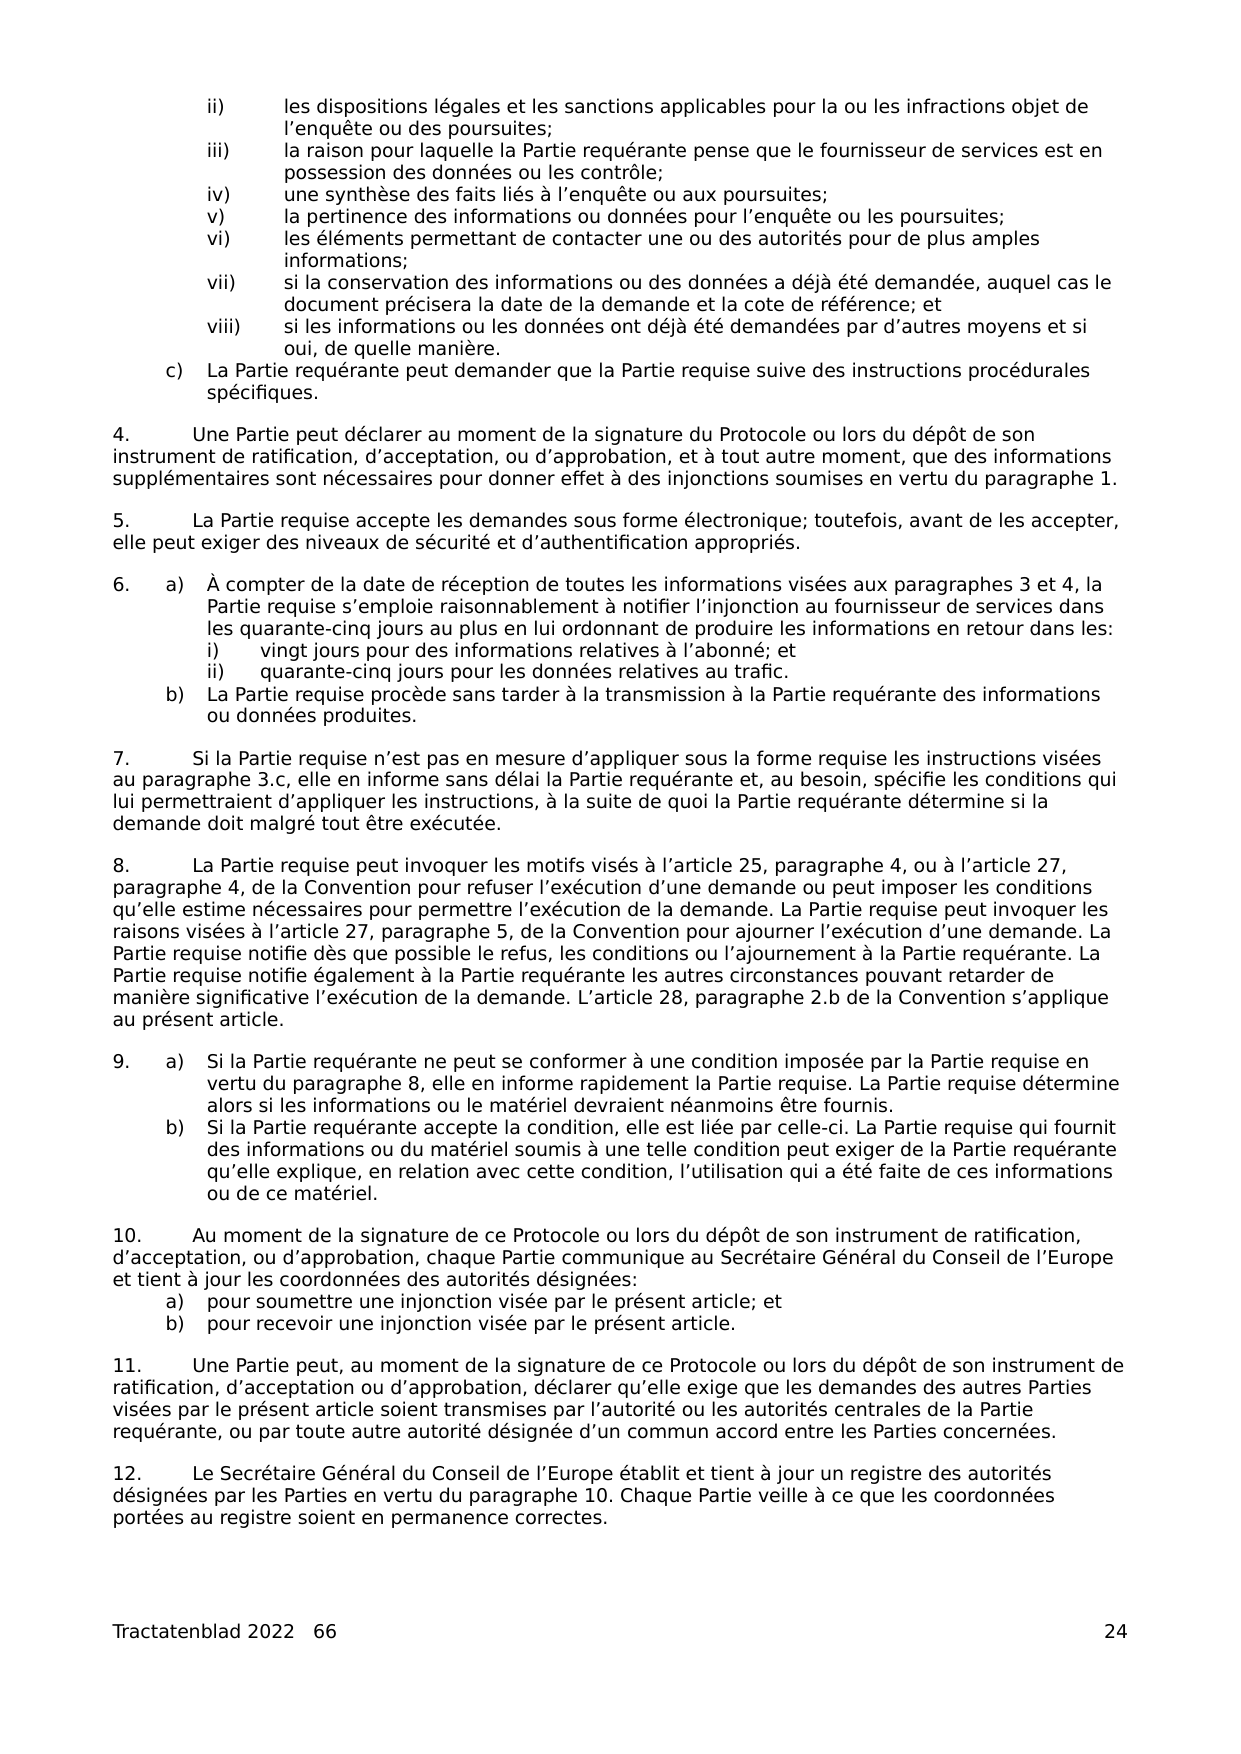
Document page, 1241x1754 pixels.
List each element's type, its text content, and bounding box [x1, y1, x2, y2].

text ii) les dispositions légales et les sanctions applicables pour la ou les infractions objet de l’enquête ou des poursuites; [207, 96, 1128, 140]
text 10. Au moment de la signature de ce Protocole ou lors du dépôt de son instrument de ratification, d’acceptation, ou d’approbation, chaque Partie communique au Secrétaire Général du Conseil de l’Europe et tient à jour les coordonnées des autorités désignées: [112, 1225, 1128, 1291]
text vi) les éléments permettant de contacter une ou des autorités pour de plus amples informations; [207, 228, 1128, 272]
text i) vingt jours pour des informations relatives à l’abonné; et [207, 639, 1128, 661]
text vii) si la conservation des informations ou des données a déjà été demandée, auquel cas le document précisera la date de la demande et la cote de référence; et [207, 272, 1128, 316]
text 11. Une Partie peut, au moment de la signature de ce Protocole ou lors du dépôt de son instrument de ratification, d’acceptation ou d’approbation, déclarer qu’elle exige que les demandes des autres Parties visées par le présent article soient transmises par l’autorité ou les autorités centrales de la Partie requérante, ou par toute autre autorité désignée d’un commun accord entre les Parties concernées. [112, 1355, 1128, 1443]
text b) Si la Partie requérante accepte la condition, elle est liée par celle-ci. La Partie requise qui fournit des informations ou du matériel soumis à une telle condition peut exiger de la Partie requérante qu’elle explique, en relation avec cette condition, l’utilisation qui a été faite de ces informations ou de ce matériel. [165, 1117, 1128, 1205]
text iv) une synthèse des faits liés à l’enquête ou aux poursuites; [207, 184, 1128, 206]
text 12. Le Secrétaire Général du Conseil de l’Europe établit et tient à jour un registre des autorités désignées par les Parties en vertu du paragraphe 10. Chaque Partie veille à ce que les coordonnées portées au registre soient en permanence correctes. [112, 1463, 1128, 1529]
text a) pour soumettre une injonction visée par le présent article; et [165, 1291, 1128, 1313]
text 9. a) Si la Partie requérante ne peut se conformer à une condition imposée par la Partie requise en vertu du paragraphe 8, elle en informe rapidement la Partie requise. La Partie requise détermine alors si les informations ou le matériel devraient néanmoins être fournis. [112, 1051, 1128, 1117]
text 5. La Partie requise accepte les demandes sous forme électronique; toutefois, avant de les accepter, elle peut exiger des niveaux de sécurité et d’authentification appropriés. [112, 509, 1128, 553]
text b) pour recevoir une injonction visée par le présent article. [165, 1313, 1128, 1335]
text v) la pertinence des informations ou données pour l’enquête ou les poursuites; [207, 206, 1128, 228]
text 6. a) À compter de la date de réception de toutes les informations visées aux paragraphes 3 et 4, la Partie requise s’emploie raisonnablement à notifier l’injonction au fournisseur de services dans les quarante-cinq jours au plus en lui ordonnant de produire les informations en retour dans les: [112, 573, 1128, 639]
text b) La Partie requise procède sans tarder à la transmission à la Partie requérante des informations ou données produites. [165, 683, 1128, 727]
text viii) si les informations ou les données ont déjà été demandées par d’autres moyens et si oui, de quelle manière. [207, 316, 1128, 360]
text iii) la raison pour laquelle la Partie requérante pense que le fournisseur de services est en possession des données ou les contrôle; [207, 140, 1128, 184]
text ii) quarante-cinq jours pour les données relatives au trafic. [207, 661, 1128, 683]
text c) La Partie requérante peut demander que la Partie requise suive des instructions procédurales spécifiques. [165, 360, 1128, 404]
text 8. La Partie requise peut invoquer les motifs visés à l’article 25, paragraphe 4, ou à l’article 27, paragraphe 4, de la Convention pour refuser l’exécution d’une demande ou peut imposer les conditions qu’elle estime nécessaires pour permettre l’exécution de la demande. La Partie requise peut invoquer les raisons visées à l’article 27, paragraphe 5, de la Convention pour ajourner l’exécution d’une demande. La Partie requise notifie dès que possible le refus, les conditions ou l’ajournement à la Partie requérante. La Partie requise notifie également à la Partie requérante les autres circonstances pouvant retarder de manière significative l’exécution de la demande. L’article 28, paragraphe 2.b de la Convention s’applique au présent article. [112, 855, 1128, 1031]
text 7. Si la Partie requise n’est pas en mesure d’appliquer sous la forme requise les instructions visées au paragraphe 3.c, elle en informe sans délai la Partie requérante et, au besoin, spécifie les conditions qui lui permettraient d’appliquer les instructions, à la suite de quoi la Partie requérante détermine si la demande doit malgré tout être exécutée. [112, 747, 1128, 835]
text 4. Une Partie peut déclarer au moment de la signature du Protocole ou lors du dépôt de son instrument de ratification, d’acceptation, ou d’approbation, et à tout autre moment, que des informations supplémentaires sont nécessaires pour donner effet à des injonctions soumises en vertu du paragraphe 1. [112, 424, 1128, 489]
